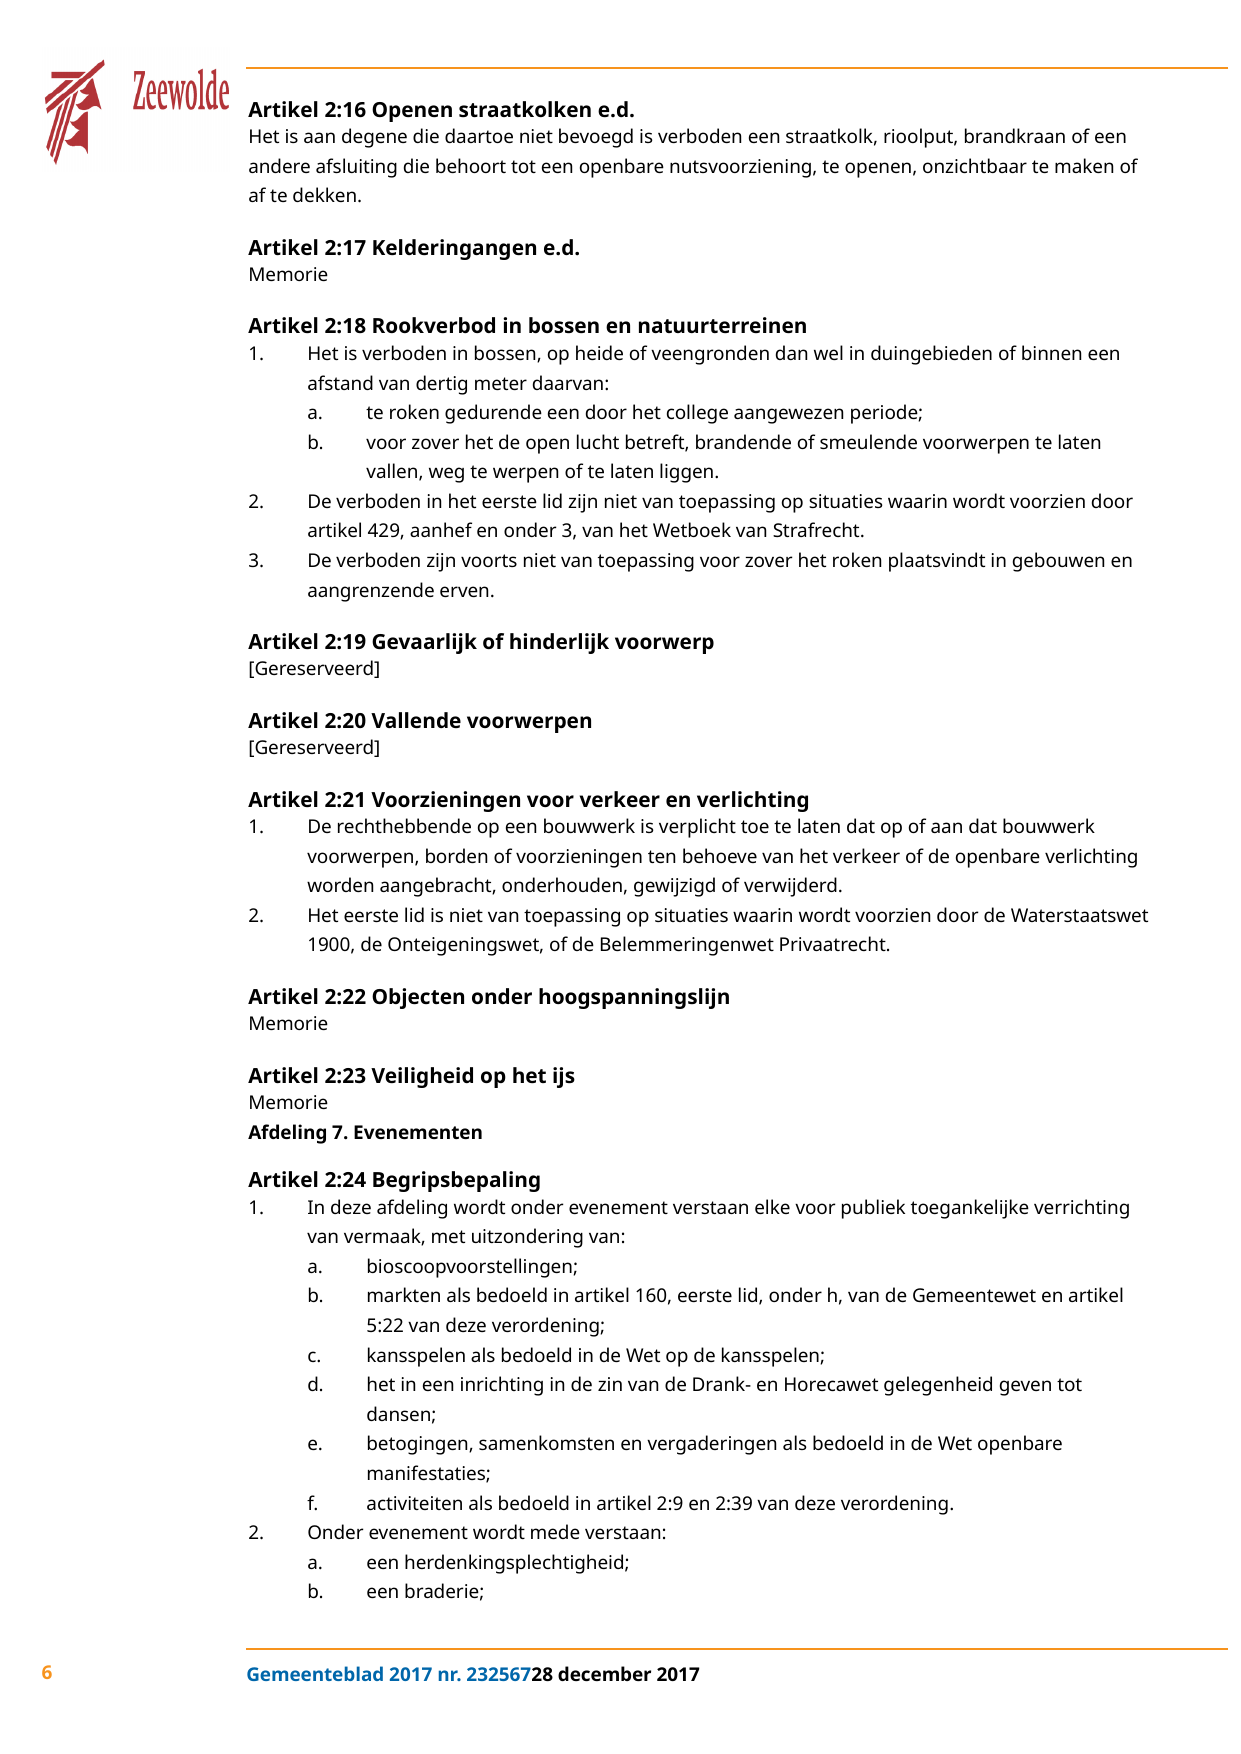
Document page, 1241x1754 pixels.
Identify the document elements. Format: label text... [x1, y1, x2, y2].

list In deze afdeling wordt onder evenement verstaan elke voor publiek toegankelijke verrichting van vermaak, met uitzondering van: [248, 1194, 1152, 1249]
list De rechthebbende op een bouwwerk is verplicht toe te laten dat op of aan dat bouwwerk voorwerpen, borden of voorzieningen ten behoeve van het verkeer of de openbare verlichting worden aangebracht, onderhouden, gewijzigd of verwijderd. [248, 813, 1152, 898]
list een braderie; [307, 1578, 1152, 1604]
text Artikel 2:24 Begripsbepaling [248, 1166, 1152, 1194]
list activiteiten als bedoeld in artikel 2:9 en 2:39 van deze verordening. [307, 1490, 1152, 1516]
text Memorie [248, 1089, 1152, 1115]
list kansspelen als bedoeld in de Wet op de kansspelen; [307, 1342, 1152, 1368]
list betogingen, samenkomsten en vergaderingen als bedoeld in de Wet openbare manifestaties; [307, 1431, 1152, 1486]
text Artikel 2:17 Kelderingangen e.d. [248, 233, 1152, 261]
list het in een inrichting in de zin van de Drank- en Horecawet gelegenheid geven tot dansen; [307, 1371, 1152, 1427]
list De verboden in het eerste lid zijn niet van toepassing op situaties waarin wordt voorzien door artikel 429, aanhef en onder 3, van het Wetboek van Strafrecht. [248, 488, 1152, 543]
text Het is aan degene die daartoe niet bevoegd is verboden een straatkolk, rioolput, brandkraan of een andere afsluiting die behoort tot een openbare nutsvoorziening, te openen, onzichtbaar te maken of af te dekken. [248, 123, 1152, 208]
text [Gereserveerd] [248, 656, 1152, 681]
list een herdenkingsplechtigheid; [307, 1549, 1152, 1575]
picture [41, 47, 231, 172]
text Artikel 2:19 Gevaarlijk of hinderlijk voorwerp [248, 627, 1152, 656]
text Memorie [248, 1011, 1152, 1036]
list Onder evenement wordt mede verstaan: [248, 1519, 1152, 1545]
text Artikel 2:18 Rookverbod in bossen en natuurterreinen [248, 312, 1152, 340]
list markten als bedoeld in artikel 160, eerste lid, onder h, van de Gemeentewet en artikel 5:22 van deze verordening; [307, 1283, 1152, 1338]
text Memorie [248, 261, 1152, 287]
list voor zover het de open lucht betreft, brandende of smeulende voorwerpen te laten vallen, weg te werpen of te laten liggen. [307, 429, 1152, 484]
text [Gereserveerd] [248, 734, 1152, 760]
text Artikel 2:16 Openen straatkolken e.d. [248, 95, 1152, 123]
list Het eerste lid is niet van toepassing op situaties waarin wordt voorzien door de Waterstaatswet 1900, de Onteigeningswet, of de Belemmeringenwet Privaatrecht. [248, 902, 1152, 957]
text Artikel 2:23 Veiligheid op het ijs [248, 1061, 1152, 1089]
text Artikel 2:21 Voorzieningen voor verkeer en verlichting [248, 785, 1152, 813]
list Het is verboden in bossen, op heide of veengronden dan wel in duingebieden of binnen een afstand van dertig meter daarvan: [248, 340, 1152, 395]
list De verboden zijn voorts niet van toepassing voor zover het roken plaatsvindt in gebouwen en aangrenzende erven. [248, 547, 1152, 602]
text Afdeling 7. Evenementen [248, 1119, 1152, 1145]
text Artikel 2:22 Objecten onder hoogspanningslijn [248, 982, 1152, 1011]
list te roken gedurende een door het college aangewezen periode; [307, 399, 1152, 425]
text Artikel 2:20 Vallende voorwerpen [248, 706, 1152, 734]
list bioscoopvoorstellingen; [307, 1253, 1152, 1279]
